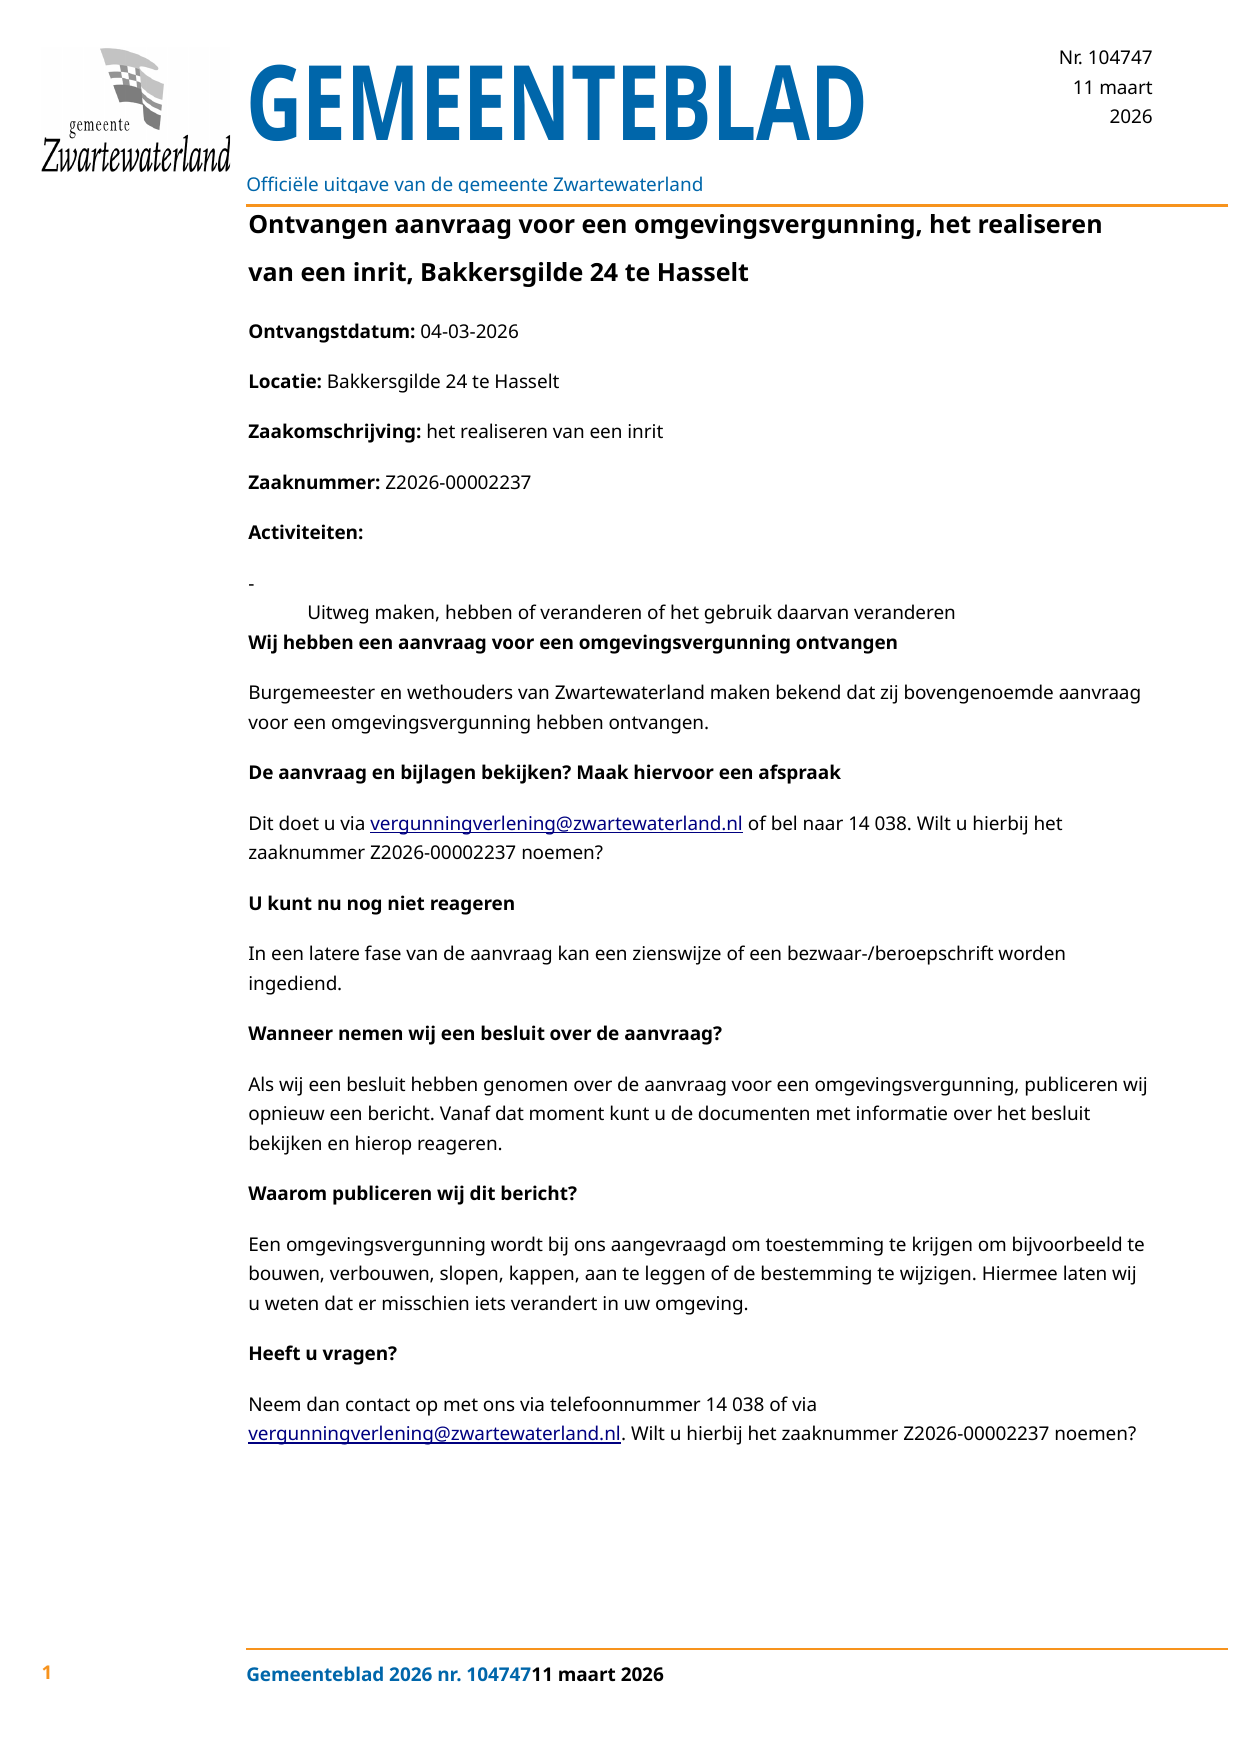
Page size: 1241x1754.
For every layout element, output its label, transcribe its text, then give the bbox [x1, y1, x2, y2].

text Dit doet u via vergunningverlening@zwartewaterland.nl of bel naar 14 038. Wilt u hierbij het zaaknummer Z2026-00002237 noemen? [248, 810, 1152, 865]
text Zaakomschrijving: het realiseren van een inrit [248, 419, 1152, 444]
picture [41, 47, 231, 172]
text Activiteiten: [248, 519, 1152, 545]
text In een latere fase van de aanvraag kan een zienswijze of een bezwaar-/beroepschrift worden ingediend. [248, 940, 1152, 996]
text Neem dan contact op met ons via telefoonnummer 14 038 of via vergunningverlening@zwartewaterland.nl. Wilt u hierbij het zaaknummer Z2026-00002237 noemen? [248, 1391, 1152, 1446]
text Waarom publiceren wij dit bericht? [248, 1180, 1152, 1206]
text Ontvangstdatum: 04-03-2026 [248, 318, 1152, 344]
text Burgemeester en wethouders van Zwartewaterland maken bekend dat zij bovengenoemde aanvraag voor een omgevingsvergunning hebben ontvangen. [248, 679, 1152, 735]
text Ontvangen aanvraag voor een omgevingsvergunning, het realiseren van een inrit, Bakkersgilde 24 te Hasselt [248, 207, 1152, 288]
text Zaaknummer: Z2026-00002237 [248, 469, 1152, 495]
text Wanneer nemen wij een besluit over de aanvraag? [248, 1020, 1152, 1046]
text Wij hebben een aanvraag voor een omgevingsvergunning ontvangen [248, 629, 1152, 655]
text Locatie: Bakkersgilde 24 te Hasselt [248, 368, 1152, 394]
text U kunt nu nog niet reageren [248, 890, 1152, 916]
text Een omgevingsvergunning wordt bij ons aangevraagd om toestemming te krijgen om bijvoorbeeld te bouwen, verbouwen, slopen, kappen, aan te leggen of de bestemming te wijzigen. Hiermee laten wij u weten dat er misschien iets verandert in uw omgeving. [248, 1231, 1152, 1316]
text Heeft u vragen? [248, 1340, 1152, 1366]
text Als wij een besluit hebben genomen over de aanvraag voor een omgevingsvergunning, publiceren wij opnieuw een bericht. Vanaf dat moment kunt u de documenten met informatie over het besluit bekijken en hierop reageren. [248, 1071, 1152, 1156]
list Uitweg maken, hebben of veranderen of het gebruik daarvan veranderen [248, 599, 1152, 625]
text De aanvraag en bijlagen bekijken? Maak hiervoor een afspraak [248, 759, 1152, 785]
